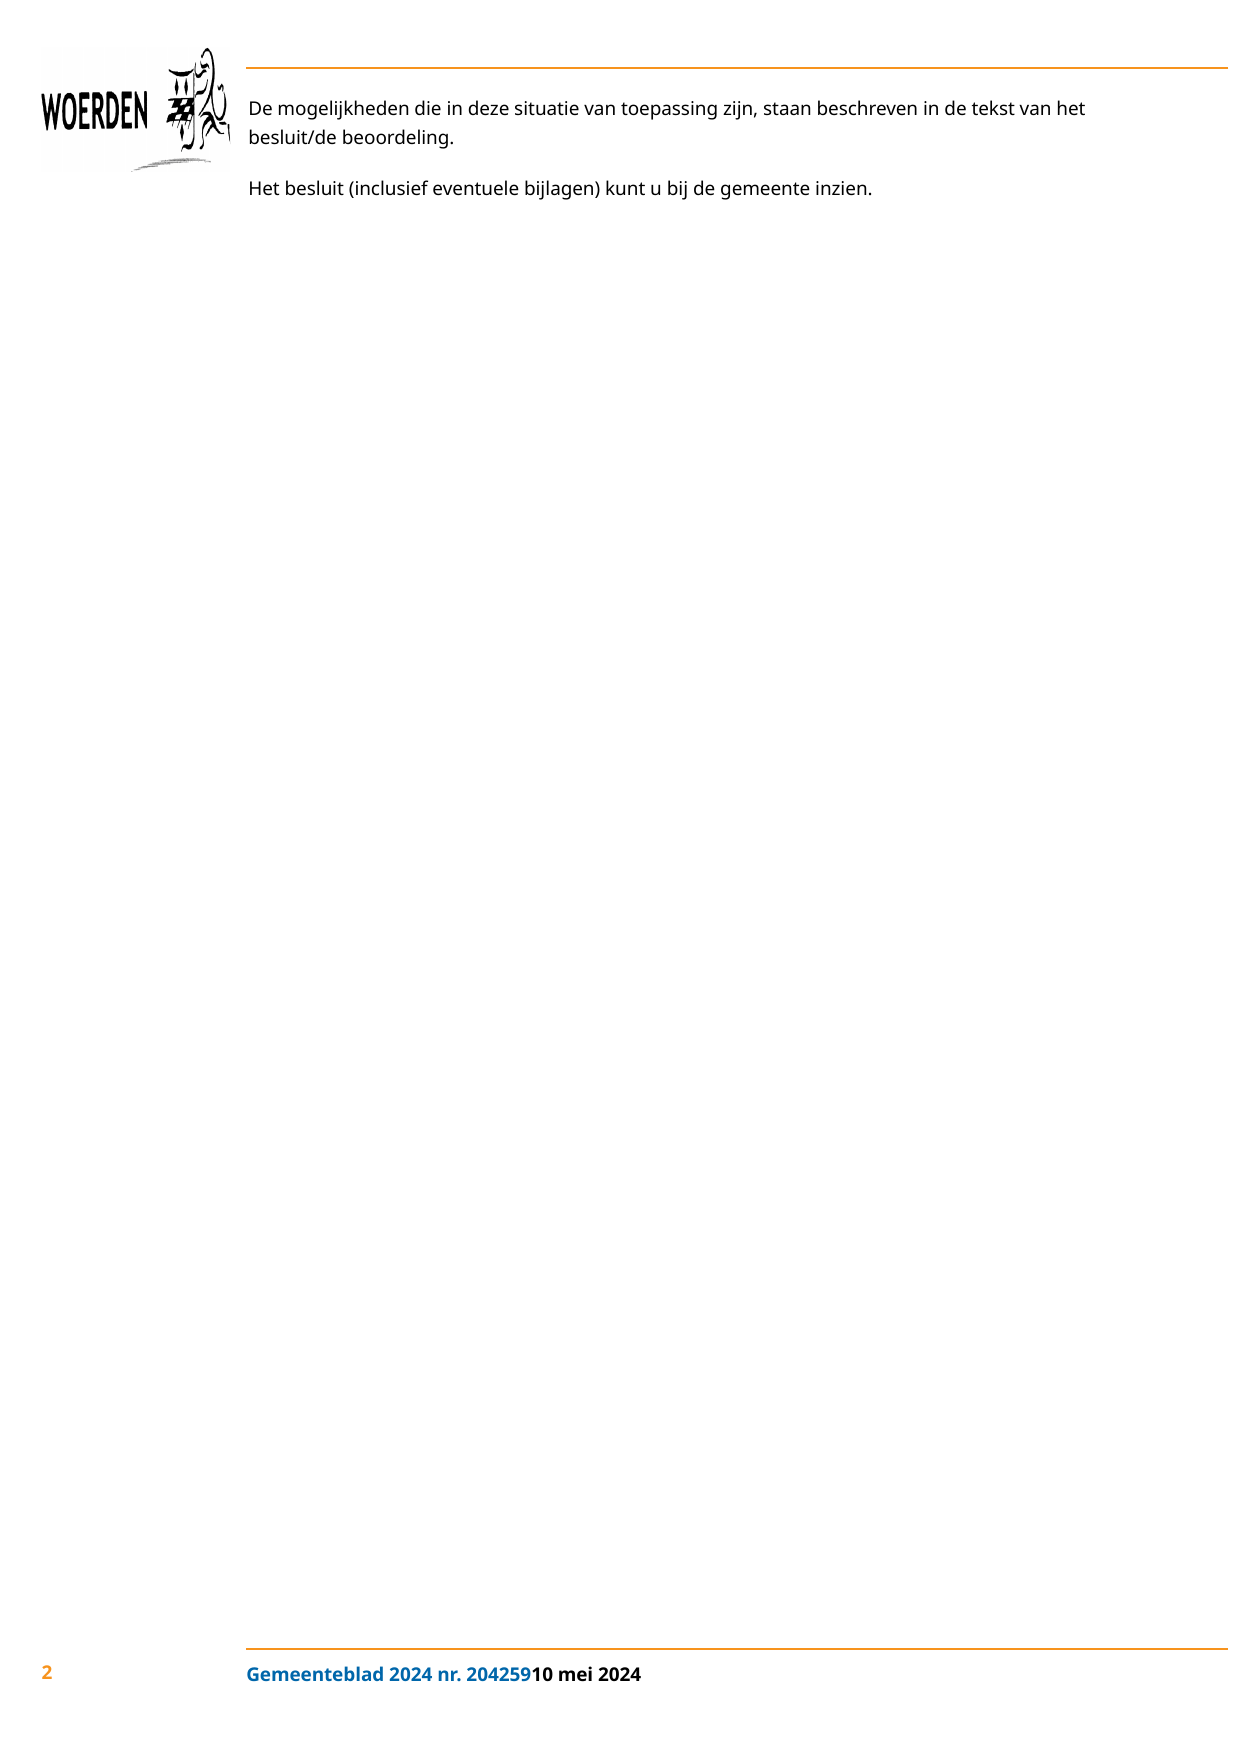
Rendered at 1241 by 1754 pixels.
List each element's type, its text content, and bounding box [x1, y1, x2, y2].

text De mogelijkheden die in deze situatie van toepassing zijn, staan beschreven in de tekst van het besluit/de beoordeling. [248, 95, 1152, 150]
text Het besluit (inclusief eventuele bijlagen) kunt u bij de gemeente inzien. [248, 175, 1152, 201]
picture [41, 47, 231, 172]
